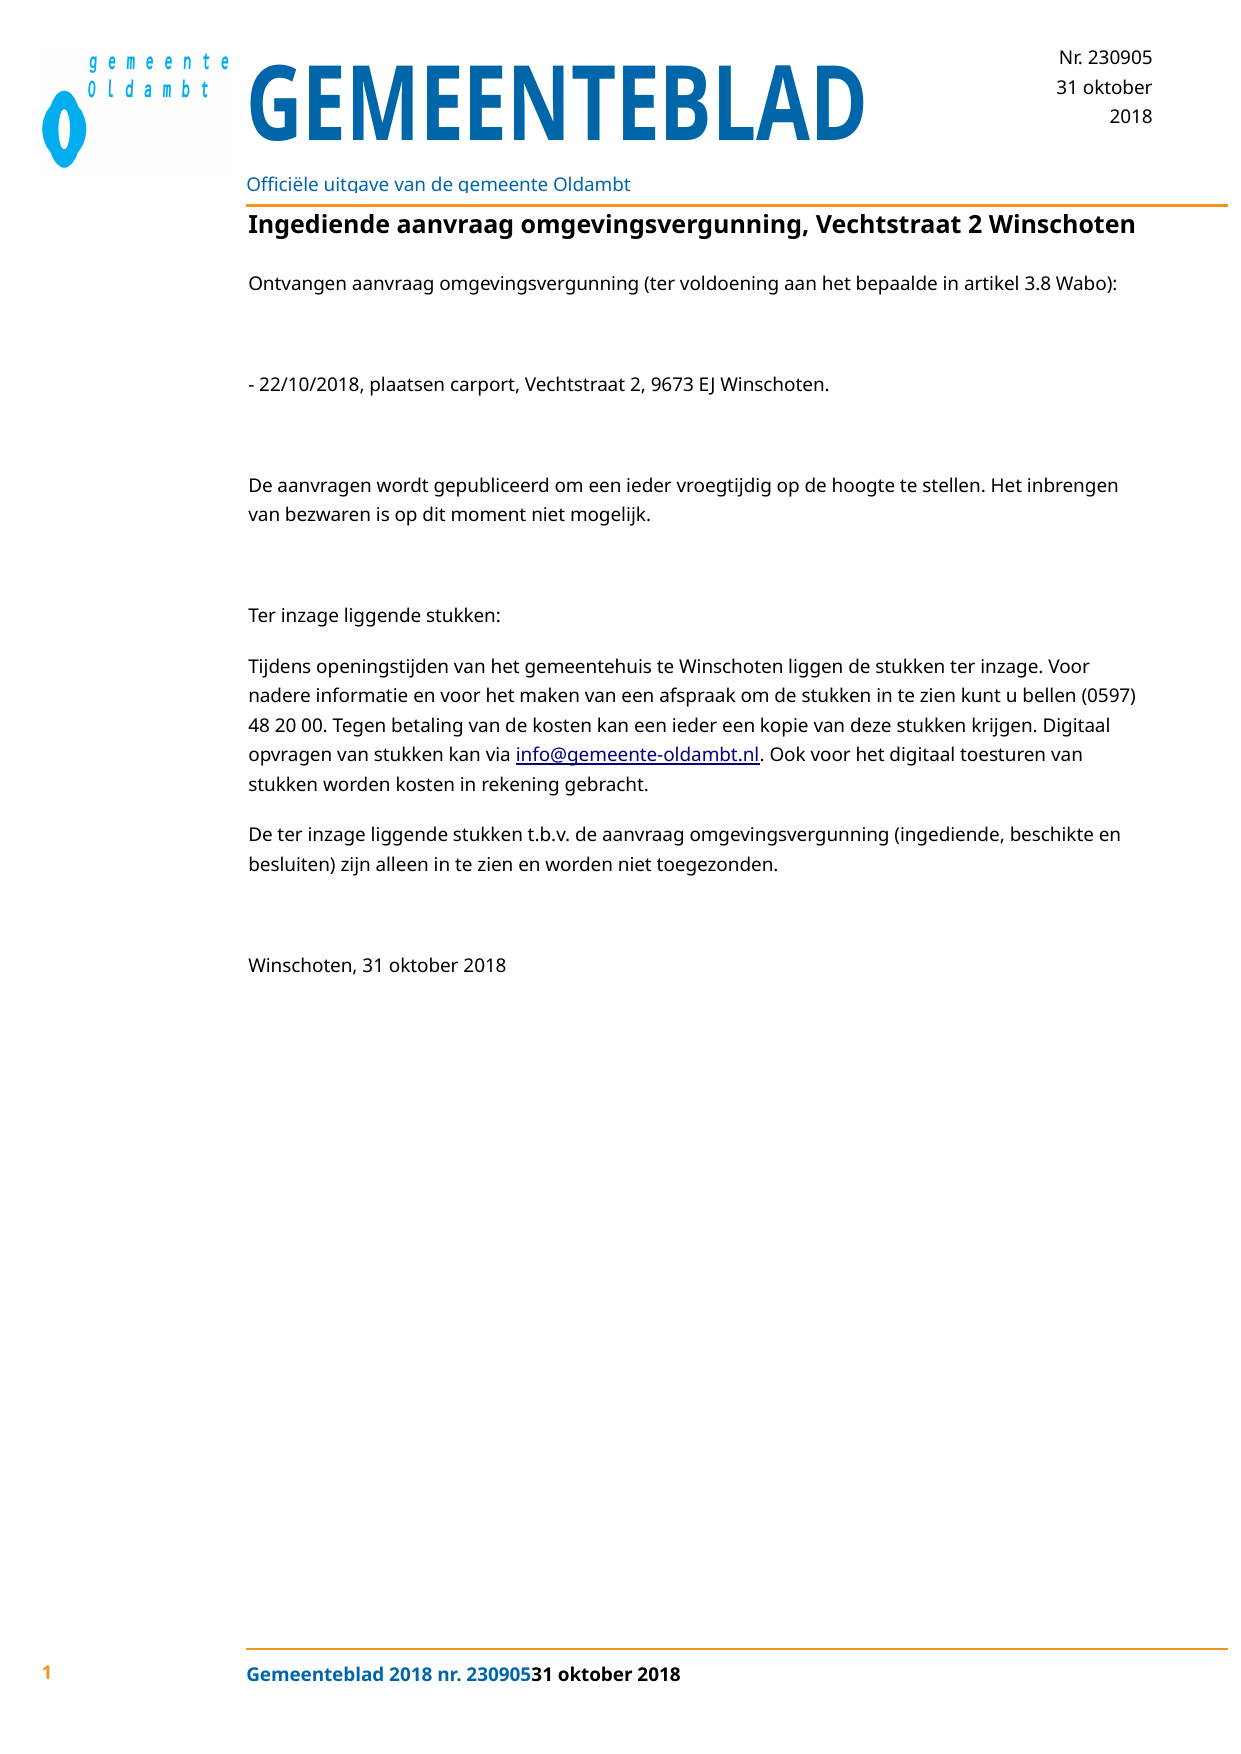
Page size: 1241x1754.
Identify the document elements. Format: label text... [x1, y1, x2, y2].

text De aanvragen wordt gepubliceerd om een ieder vroegtijdig op de hoogte te stellen. Het inbrengen van bezwaren is op dit moment niet mogelijk. [248, 472, 1152, 527]
text - 22/10/2018, plaatsen carport, Vechtstraat 2, 9673 EJ Winschoten. [248, 371, 1152, 397]
text Tijdens openingstijden van het gemeentehuis te Winschoten liggen de stukken ter inzage. Voor nadere informatie en voor het maken van een afspraak om de stukken in te zien kunt u bellen (0597) 48 20 00. Tegen betaling van de kosten kan een ieder een kopie van deze stukken krijgen. Digitaal opvragen van stukken kan via info@gemeente-oldambt.nl. Ook voor het digitaal toesturen van stukken worden kosten in rekening gebracht. [248, 653, 1152, 797]
text Ingediende aanvraag omgevingsvergunning, Vechtstraat 2 Winschoten [248, 207, 1152, 241]
text De ter inzage liggende stukken t.b.v. de aanvraag omgevingsvergunning (ingediende, beschikte en besluiten) zijn alleen in te zien en worden niet toegezonden. [248, 822, 1152, 877]
text Winschoten, 31 oktober 2018 [248, 952, 1152, 978]
text Ontvangen aanvraag omgevingsvergunning (ter voldoening aan het bepaalde in artikel 3.8 Wabo): [248, 270, 1152, 296]
text Ter inzage liggende stukken: [248, 602, 1152, 628]
picture [41, 47, 231, 172]
